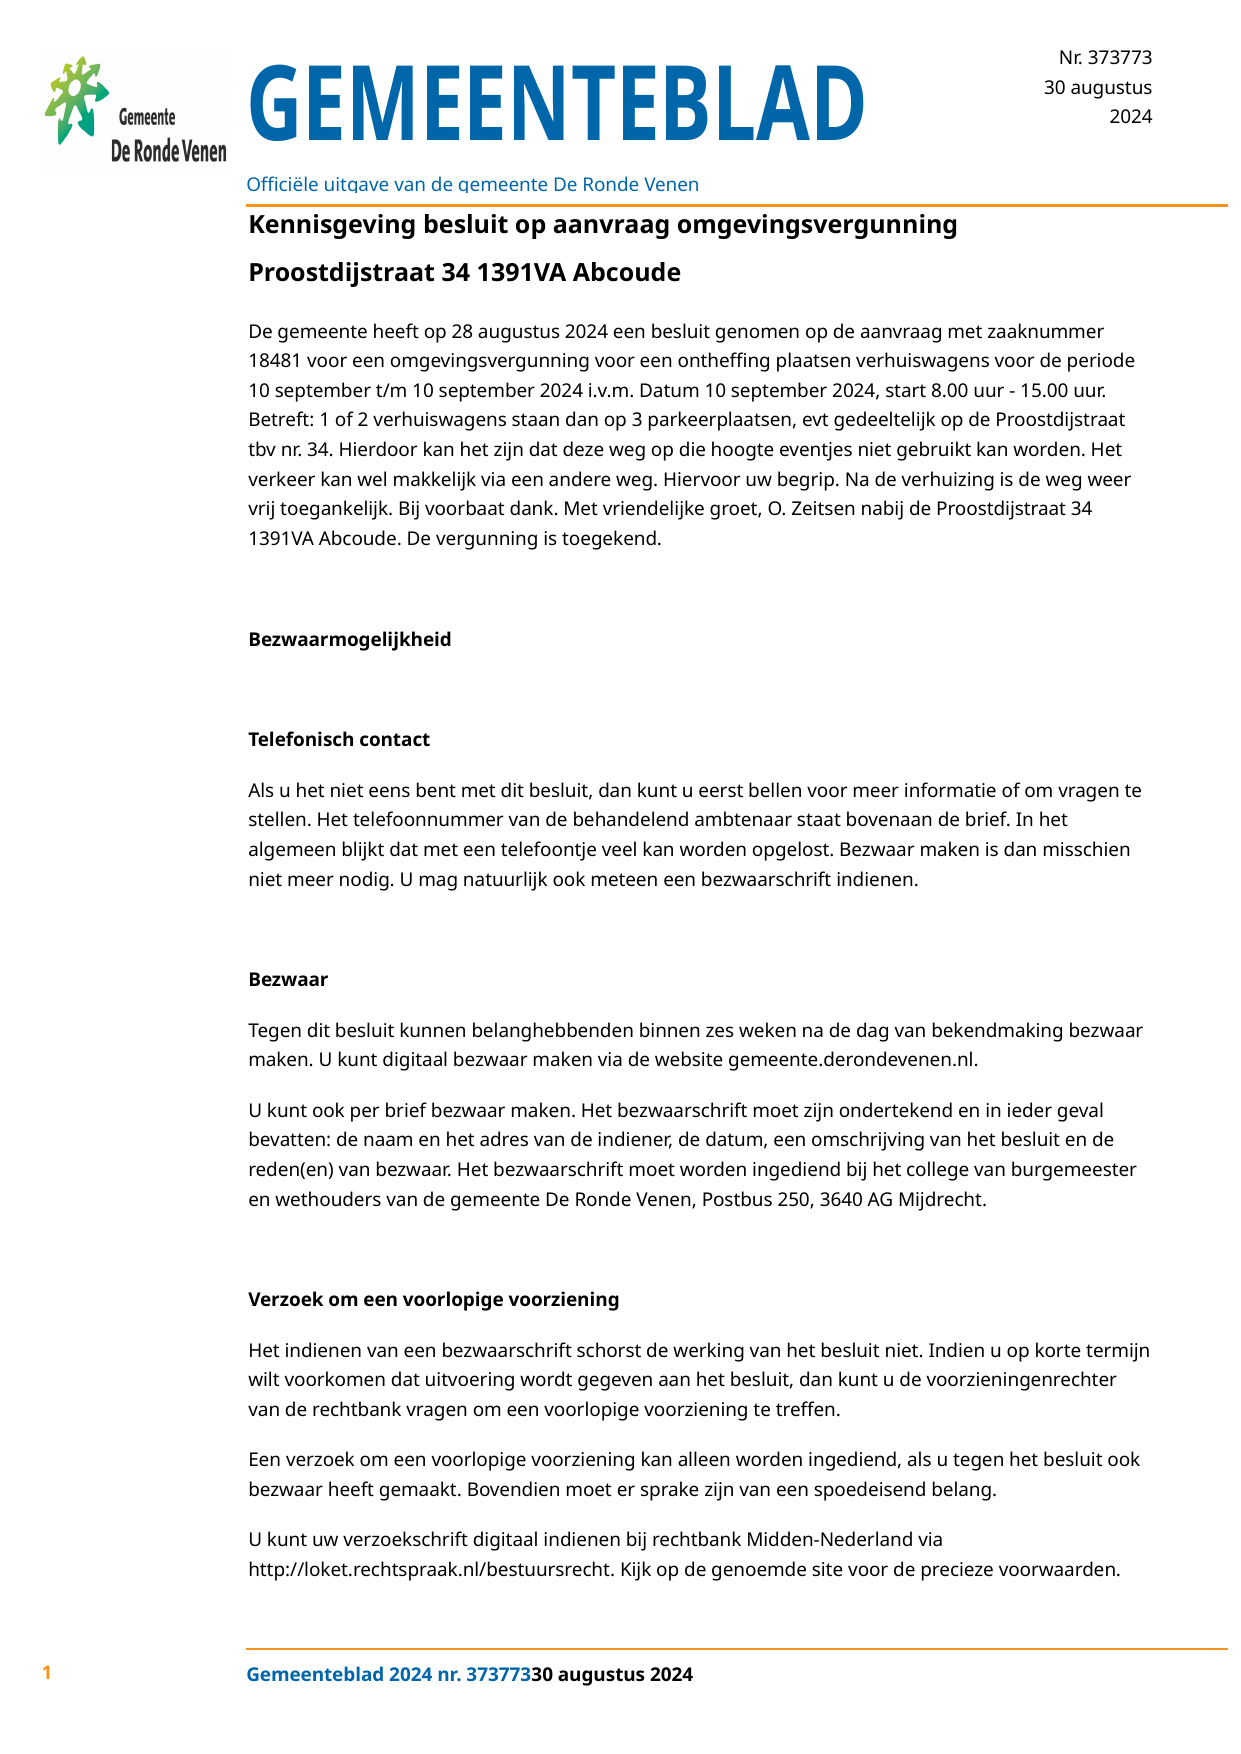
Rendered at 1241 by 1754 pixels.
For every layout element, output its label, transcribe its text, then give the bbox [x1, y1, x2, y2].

text Kennisgeving besluit op aanvraag omgevingsvergunning Proostdijstraat 34 1391VA Abcoude [248, 207, 1152, 288]
text U kunt uw verzoekschrift digitaal indienen bij rechtbank Midden-Nederland via http://loket.rechtspraak.nl/bestuursrecht. Kijk op de genoemde site voor de precieze voorwaarden. [248, 1527, 1152, 1582]
text Telefonisch contact [248, 727, 1152, 752]
text Als u het niet eens bent met dit besluit, dan kunt u eerst bellen voor meer informatie of om vragen te stellen. Het telefoonnummer van de behandelend ambtenaar staat bovenaan de brief. In het algemeen blijkt dat met een telefoontje veel kan worden opgelost. Bezwaar maken is dan misschien niet meer nodig. U mag natuurlijk ook meteen een bezwaarschrift indienen. [248, 777, 1152, 892]
picture [41, 47, 231, 172]
text Verzoek om een voorlopige voorziening [248, 1287, 1152, 1312]
text Het indienen van een bezwaarschrift schorst de werking van het besluit niet. Indien u op korte termijn wilt voorkomen dat uitvoering wordt gegeven aan het besluit, dan kunt u de voorzieningenrechter van de rechtbank vragen om een voorlopige voorziening te treffen. [248, 1337, 1152, 1422]
text Een verzoek om een voorlopige voorziening kan alleen worden ingediend, als u tegen het besluit ook bezwaar heeft gemaakt. Bovendien moet er sprake zijn van een spoedeisend belang. [248, 1447, 1152, 1502]
text Bezwaarmogelijkheid [248, 626, 1152, 652]
text De gemeente heeft op 28 augustus 2024 een besluit genomen op de aanvraag met zaaknummer 18481 voor een omgevingsvergunning voor een ontheffing plaatsen verhuiswagens voor de periode 10 september t/m 10 september 2024 i.v.m. Datum 10 september 2024, start 8.00 uur - 15.00 uur. Betreft: 1 of 2 verhuiswagens staan dan op 3 parkeerplaatsen, evt gedeeltelijk op de Proostdijstraat tbv nr. 34. Hierdoor kan het zijn dat deze weg op die hoogte eventjes niet gebruikt kan worden. Het verkeer kan wel makkelijk via een andere weg. Hiervoor uw begrip. Na de verhuizing is de weg weer vrij toegankelijk. Bij voorbaat dank. Met vriendelijke groet, O. Zeitsen nabij de Proostdijstraat 34 1391VA Abcoude. De vergunning is toegekend. [248, 318, 1152, 551]
text U kunt ook per brief bezwaar maken. Het bezwaarschrift moet zijn ondertekend en in ieder geval bevatten: de naam en het adres van de indiener, de datum, een omschrijving van het besluit en de reden(en) van bezwaar. Het bezwaarschrift moet worden ingediend bij het college van burgemeester en wethouders van de gemeente De Ronde Venen, Postbus 250, 3640 AG Mijdrecht. [248, 1097, 1152, 1212]
text Bezwaar [248, 967, 1152, 992]
text Tegen dit besluit kunnen belanghebbenden binnen zes weken na de dag van bekendmaking bezwaar maken. U kunt digitaal bezwaar maken via de website gemeente.derondevenen.nl. [248, 1017, 1152, 1072]
